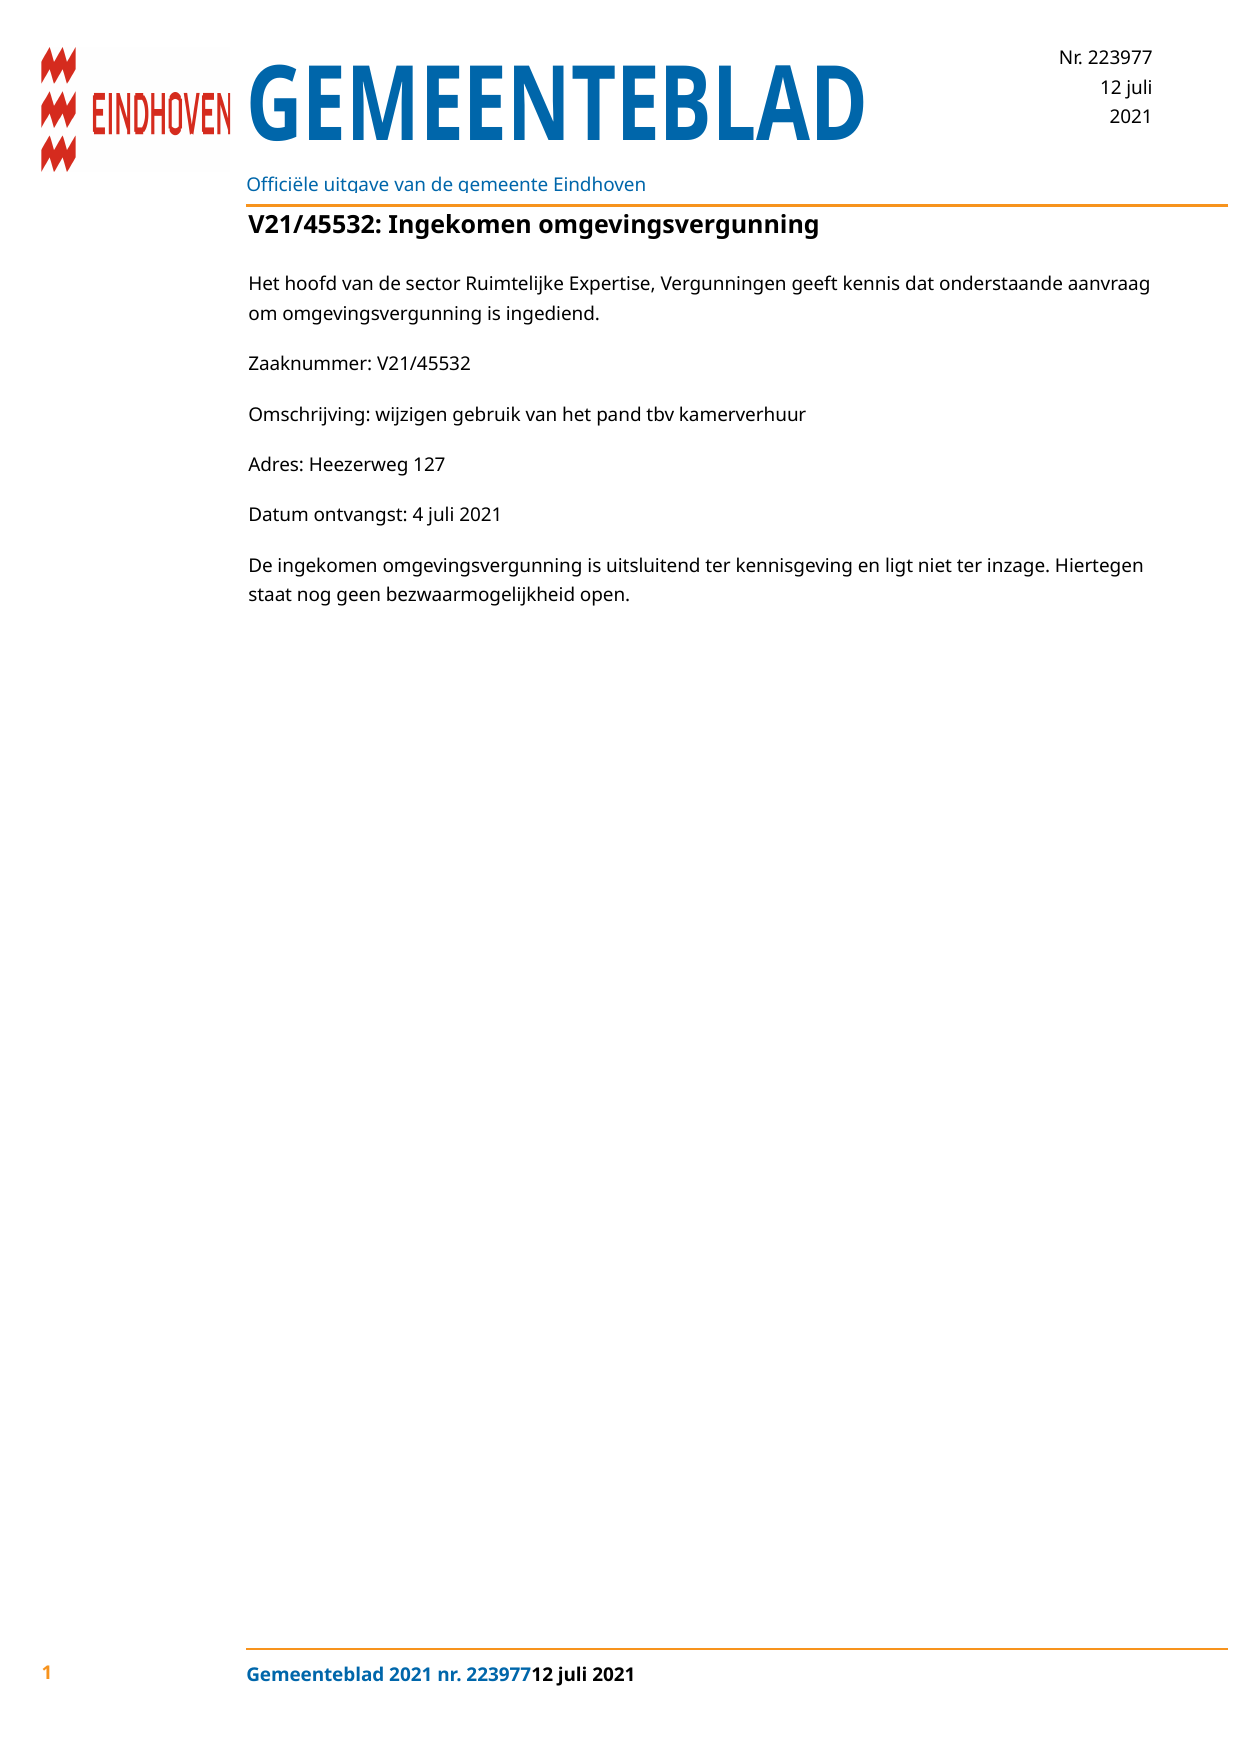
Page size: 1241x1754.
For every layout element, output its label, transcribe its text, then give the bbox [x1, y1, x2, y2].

text Zaaknummer: V21/45532 [248, 350, 1152, 376]
text De ingekomen omgevingsvergunning is uitsluitend ter kennisgeving en ligt niet ter inzage. Hiertegen staat nog geen bezwaarmogelijkheid open. [248, 552, 1152, 607]
text V21/45532: Ingekomen omgevingsvergunning [248, 207, 1152, 241]
picture [41, 47, 231, 172]
text Omschrijving: wijzigen gebruik van het pand tbv kamerverhuur [248, 401, 1152, 426]
text Adres: Heezerweg 127 [248, 451, 1152, 477]
text Datum ontvangst: 4 juli 2021 [248, 502, 1152, 527]
text Het hoofd van de sector Ruimtelijke Expertise, Vergunningen geeft kennis dat onderstaande aanvraag om omgevingsvergunning is ingediend. [248, 270, 1152, 326]
